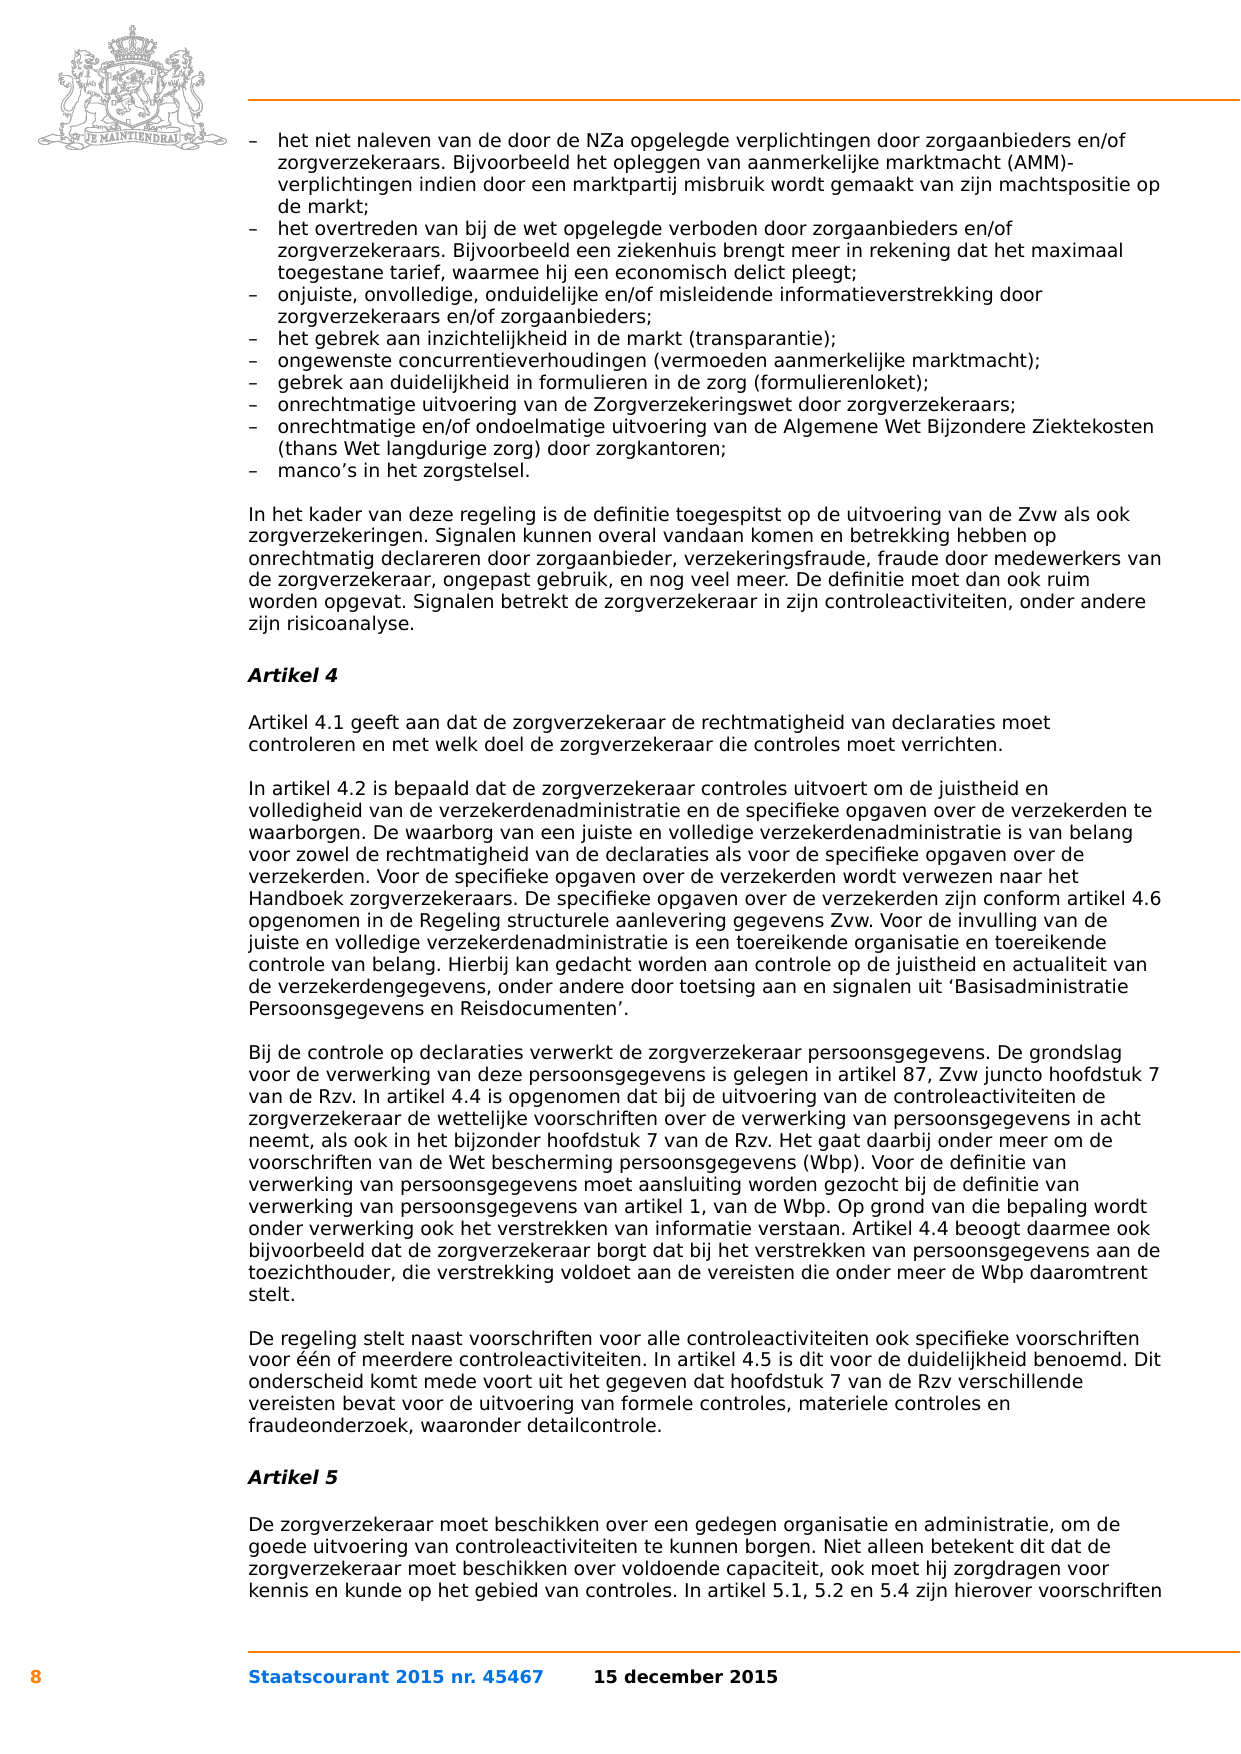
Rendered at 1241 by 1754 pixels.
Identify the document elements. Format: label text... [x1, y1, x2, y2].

text De regeling stelt naast voorschriften voor alle controleactiviteiten ook specifieke voorschriften voor één of meerdere controleactiviteiten. In artikel 4.5 is dit voor de duidelijkheid benoemd. Dit onderscheid komt mede voort uit het gegeven dat hoofdstuk 7 van de Rzv verschillende vereisten bevat voor de uitvoering van formele controles, materiele controles en fraudeonderzoek, waaronder detailcontrole. [248, 1327, 1163, 1437]
text Bij de controle op declaraties verwerkt de zorgverzekeraar persoonsgegevens. De grondslag voor de verwerking van deze persoonsgegevens is gelegen in artikel 87, Zvw juncto hoofdstuk 7 van de Rzv. In artikel 4.4 is opgenomen dat bij de uitvoering van de controleactiviteiten de zorgverzekeraar de wettelijke voorschriften over de verwerking van persoonsgegevens in acht neemt, als ook in het bijzonder hoofdstuk 7 van de Rzv. Het gaat daarbij onder meer om de voorschriften van de Wet bescherming persoonsgegevens (Wbp). Voor de definitie van verwerking van persoonsgegevens moet aansluiting worden gezocht bij de definitie van verwerking van persoonsgegevens van artikel 1, van de Wbp. Op grond van die bepaling wordt onder verwerking ook het verstrekken van informatie verstaan. Artikel 4.4 beoogt daarmee ook bijvoorbeeld dat de zorgverzekeraar borgt dat bij het verstrekken van persoonsgegevens aan de toezichthouder, die verstrekking voldoet aan de vereisten die onder meer de Wbp daaromtrent stelt. [248, 1042, 1163, 1306]
text In artikel 4.2 is bepaald dat de zorgverzekeraar controles uitvoert om de juistheid en volledigheid van de verzekerdenadministratie en de specifieke opgaven over de verzekerden te waarborgen. De waarborg van een juiste en volledige verzekerdenadministratie is van belang voor zowel de rechtmatigheid van de declaraties als voor de specifieke opgaven over de verzekerden. Voor de specifieke opgaven over de verzekerden wordt verwezen naar het Handboek zorgverzekeraars. De specifieke opgaven over de verzekerden zijn conform artikel 4.6 opgenomen in de Regeling structurele aanlevering gegevens Zvw. Voor de invulling van de juiste en volledige verzekerdenadministratie is een toereikende organisatie en toereikende controle van belang. Hierbij kan gedacht worden aan controle op de juistheid en actualiteit van de verzekerdengegevens, onder andere door toetsing aan en signalen uit ‘Basisadministratie Persoonsgegevens en Reisdocumenten’. [248, 778, 1163, 1020]
text – gebrek aan duidelijkheid in formulieren in de zorg (formulierenloket); [248, 372, 1163, 394]
text De zorgverzekeraar moet beschikken over een gedegen organisatie en administratie, om de goede uitvoering van controleactiviteiten te kunnen borgen. Niet alleen betekent dit dat de zorgverzekeraar moet beschikken over voldoende capaciteit, ook moet hij zorgdragen voor kennis en kunde op het gebied van controles. In artikel 5.1, 5.2 en 5.4 zijn hierover voorschriften [248, 1514, 1163, 1602]
text – onjuiste, onvolledige, onduidelijke en/of misleidende informatieverstrekking door zorgverzekeraars en/of zorgaanbieders; [248, 284, 1163, 328]
subtitle Artikel 4 [248, 665, 1163, 687]
text Artikel 4.1 geeft aan dat de zorgverzekeraar de rechtmatigheid van declaraties moet controleren en met welk doel de zorgverzekeraar die controles moet verrichten. [248, 712, 1163, 756]
text – onrechtmatige en/of ondoelmatige uitvoering van de Algemene Wet Bijzondere Ziektekosten (thans Wet langdurige zorg) door zorgkantoren; [248, 416, 1163, 459]
picture [38, 25, 227, 150]
text – het gebrek aan inzichtelijkheid in de markt (transparantie); [248, 328, 1163, 350]
text – onrechtmatige uitvoering van de Zorgverzekeringswet door zorgverzekeraars; [248, 394, 1163, 416]
text – ongewenste concurrentieverhoudingen (vermoeden aanmerkelijke marktmacht); [248, 350, 1163, 372]
text – het niet naleven van de door de NZa opgelegde verplichtingen door zorgaanbieders en/of zorgverzekeraars. Bijvoorbeeld het opleggen van aanmerkelijke marktmacht (AMM)-verplichtingen indien door een marktpartij misbruik wordt gemaakt van zijn machtspositie op de markt; [248, 130, 1163, 218]
text – het overtreden van bij de wet opgelegde verboden door zorgaanbieders en/of zorgverzekeraars. Bijvoorbeeld een ziekenhuis brengt meer in rekening dat het maximaal toegestane tarief, waarmee hij een economisch delict pleegt; [248, 218, 1163, 284]
subtitle Artikel 5 [248, 1467, 1163, 1489]
text – manco’s in het zorgstelsel. [248, 459, 1163, 482]
text In het kader van deze regeling is de definitie toegespitst op de uitvoering van de Zvw als ook zorgverzekeringen. Signalen kunnen overal vandaan komen en betrekking hebben op onrechtmatig declareren door zorgaanbieder, verzekeringsfraude, fraude door medewerkers van de zorgverzekeraar, ongepast gebruik, en nog veel meer. De definitie moet dan ook ruim worden opgevat. Signalen betrekt de zorgverzekeraar in zijn controleactiviteiten, onder andere zijn risicoanalyse. [248, 503, 1163, 635]
